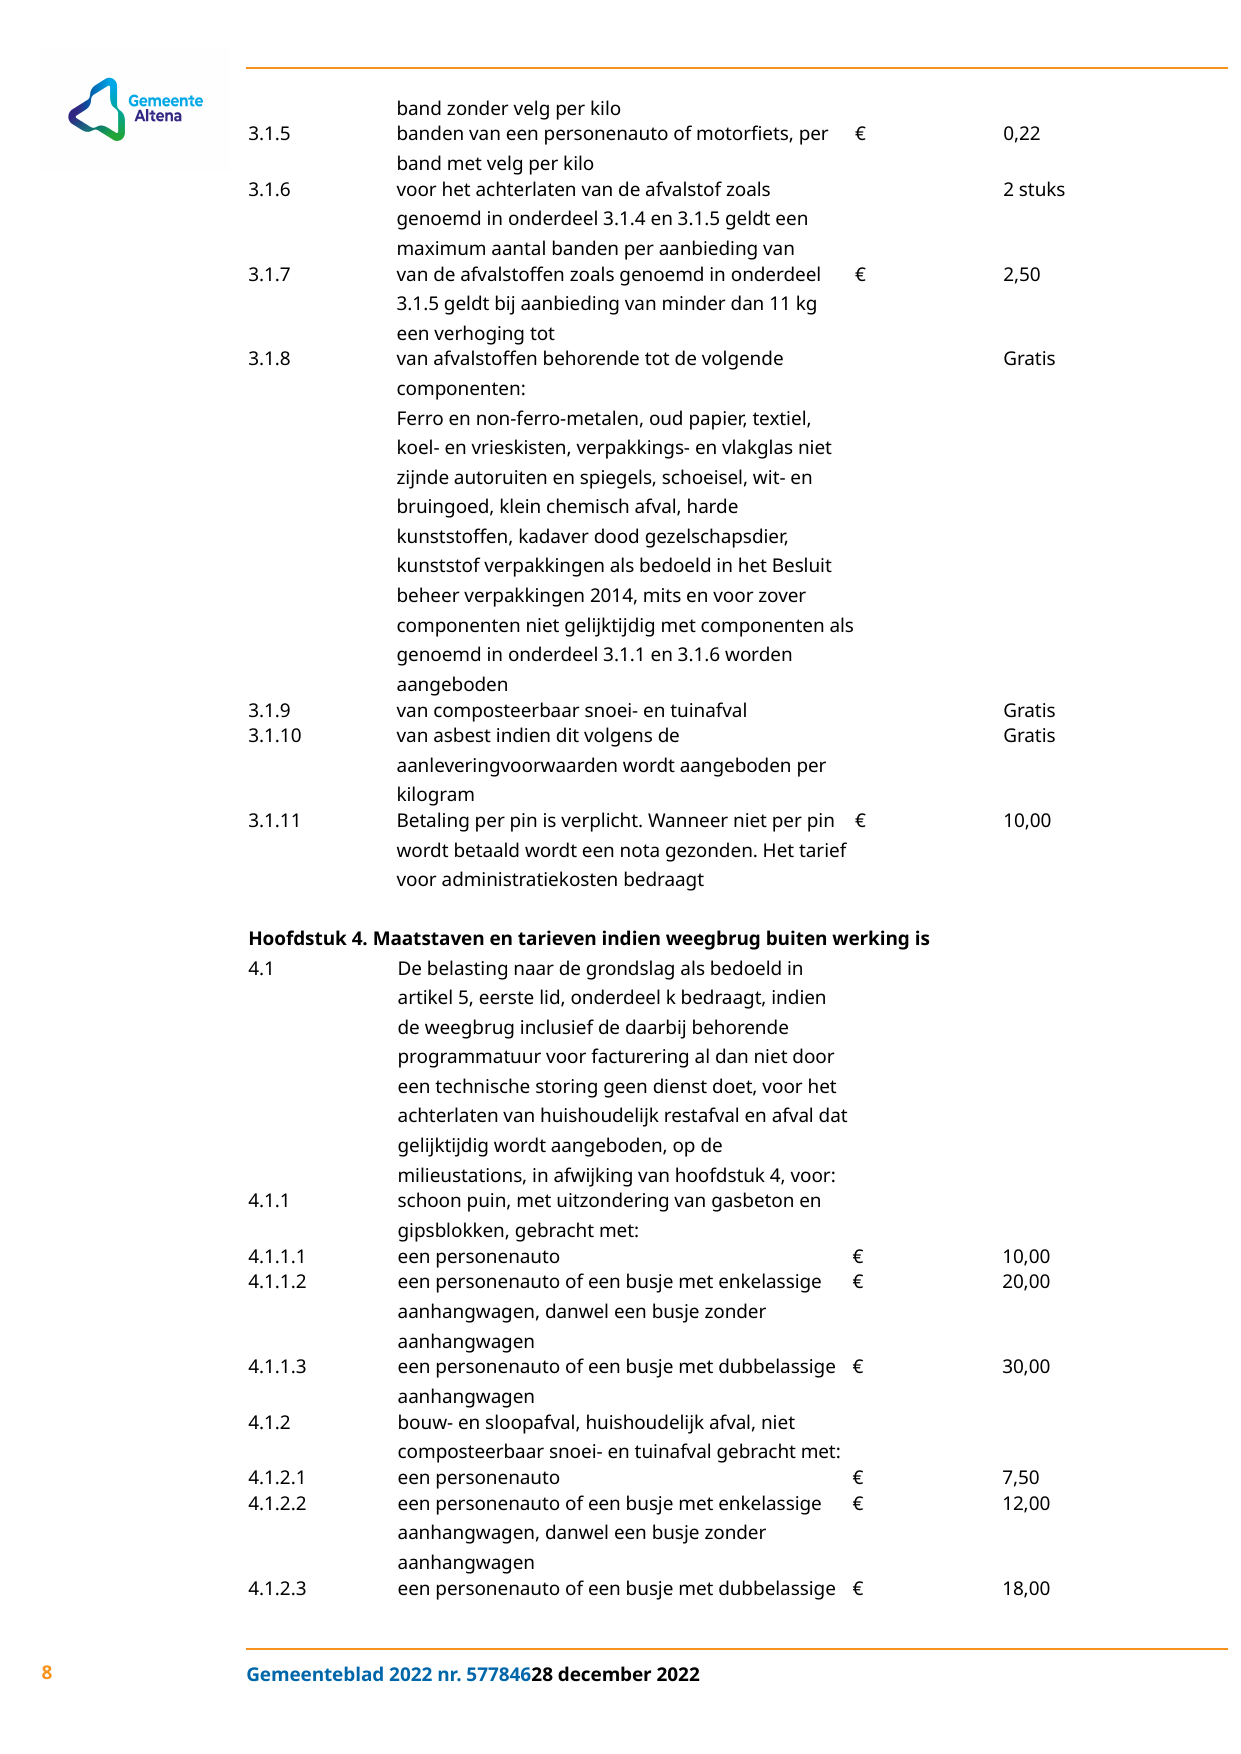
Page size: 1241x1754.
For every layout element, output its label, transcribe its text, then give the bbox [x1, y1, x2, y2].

table_cell [855, 697, 1003, 722]
table_cell een personenauto of een busje met enkelassige aanhangwagen, danwel een busje zonder aanhangwagen [398, 1490, 852, 1575]
table_cell Betaling per pin is verplicht. Wanneer niet per pin wordt betaald wordt een nota gezonden. Het tarief voor administratiekosten bedraagt [396, 808, 855, 892]
table_cell 3.1.5 [248, 121, 396, 176]
table_header [1002, 955, 1152, 1188]
table_cell € [855, 121, 1003, 176]
table_cell 4.1.2.3 [248, 1575, 397, 1601]
table_cell Gratis [1003, 697, 1152, 722]
table_cell 4.1.1 [248, 1188, 397, 1243]
table_cell bouw- en sloopafval, huishoudelijk afval, niet composteerbaar snoei- en tuinafval gebracht met: [398, 1409, 852, 1464]
table_cell een personenauto of een busje met dubbelassige [398, 1575, 852, 1601]
table_header 4.1 [248, 955, 397, 1188]
table_cell 3.1.7 [248, 261, 396, 346]
table_cell € [853, 1243, 1002, 1269]
table_cell 4.1.1.1 [248, 1243, 397, 1269]
table_cell [1003, 95, 1152, 121]
table_cell 3.1.8 [248, 346, 396, 697]
table_cell 4.1.2 [248, 1409, 397, 1464]
table_cell een personenauto [398, 1243, 852, 1269]
table_cell [853, 1409, 1002, 1464]
table_header De belasting naar de grondslag als bedoeld in artikel 5, eerste lid, onderdeel k bedraagt, indien de weegbrug inclusief de daarbij behorende programmatuur voor facturering al dan niet door een technische storing geen dienst doet, voor het achterlaten van huishoudelijk restafval en afval dat gelijktijdig wordt aangeboden, op de milieustations, in afwijking van hoofdstuk 4, voor: [398, 955, 852, 1188]
table_cell € [855, 808, 1003, 892]
table_cell 12,00 [1002, 1490, 1152, 1575]
table_cell 4.1.1.3 [248, 1354, 397, 1409]
table_cell 7,50 [1002, 1464, 1152, 1490]
table_cell van asbest indien dit volgens de aanleveringvoorwaarden wordt aangeboden per kilogram [396, 723, 855, 807]
table_cell 18,00 [1002, 1575, 1152, 1601]
table_cell 2 stuks [1003, 176, 1152, 261]
table_cell € [855, 261, 1003, 346]
table_cell band zonder velg per kilo [396, 95, 855, 121]
table_cell 3.1.10 [248, 723, 396, 807]
table_cell € [853, 1269, 1002, 1353]
table_cell 10,00 [1002, 1243, 1152, 1269]
table_cell 3.1.6 [248, 176, 396, 261]
table_cell [853, 1188, 1002, 1243]
table_cell € [853, 1464, 1002, 1490]
table_cell [855, 95, 1003, 121]
table_cell 10,00 [1003, 808, 1152, 892]
table_cell 20,00 [1002, 1269, 1152, 1353]
table_cell een personenauto [398, 1464, 852, 1490]
table_cell [855, 346, 1003, 697]
table_cell [855, 176, 1003, 261]
table_cell 4.1.1.2 [248, 1269, 397, 1353]
table_cell € [853, 1575, 1002, 1601]
table_cell schoon puin, met uitzondering van gasbeton en gipsblokken, gebracht met: [398, 1188, 852, 1243]
table_cell 30,00 [1002, 1354, 1152, 1409]
table_cell € [853, 1354, 1002, 1409]
table_cell [248, 95, 396, 121]
table_cell een personenauto of een busje met enkelassige aanhangwagen, danwel een busje zonder aanhangwagen [398, 1269, 852, 1353]
table_cell € [853, 1490, 1002, 1575]
table_cell 4.1.2.1 [248, 1464, 397, 1490]
table_cell [1002, 1188, 1152, 1243]
table_cell 0,22 [1003, 121, 1152, 176]
table_cell 2,50 [1003, 261, 1152, 346]
table_cell 3.1.11 [248, 808, 396, 892]
table_cell Gratis [1003, 723, 1152, 807]
table_cell een personenauto of een busje met dubbelassige aanhangwagen [398, 1354, 852, 1409]
table_cell voor het achterlaten van de afvalstof zoals genoemd in onderdeel 3.1.4 en 3.1.5 geldt een maximum aantal banden per aanbieding van [396, 176, 855, 261]
table_cell [855, 723, 1003, 807]
table_cell van de afvalstoffen zoals genoemd in onderdeel 3.1.5 geldt bij aanbieding van minder dan 11 kg een verhoging tot [396, 261, 855, 346]
text Hoofdstuk 4. Maatstaven en tarieven indien weegbrug buiten werking is [248, 925, 1152, 951]
table_cell van afvalstoffen behorende tot de volgende componenten: Ferro en non-ferro-metalen, oud papier, textiel, koel- en vrieskisten, verpakkings- en vlakglas niet zijnde autoruiten en spiegels, schoeisel, wit- en bruingoed, klein chemisch afval, harde kunststoffen, kadaver dood gezelschapsdier, kunststof verpakkingen als bedoeld in het Besluit beheer verpakkingen 2014, mits en voor zover componenten niet gelijktijdig met componenten als genoemd in onderdeel 3.1.1 en 3.1.6 worden aangeboden [396, 346, 855, 697]
table_cell van composteerbaar snoei- en tuinafval [396, 697, 855, 722]
table_cell 4.1.2.2 [248, 1490, 397, 1575]
table_cell 3.1.9 [248, 697, 396, 722]
table_cell [1002, 1409, 1152, 1464]
picture [41, 47, 231, 172]
table_cell Gratis [1003, 346, 1152, 697]
table_cell banden van een personenauto of motorfiets, per band met velg per kilo [396, 121, 855, 176]
table_header [853, 955, 1002, 1188]
